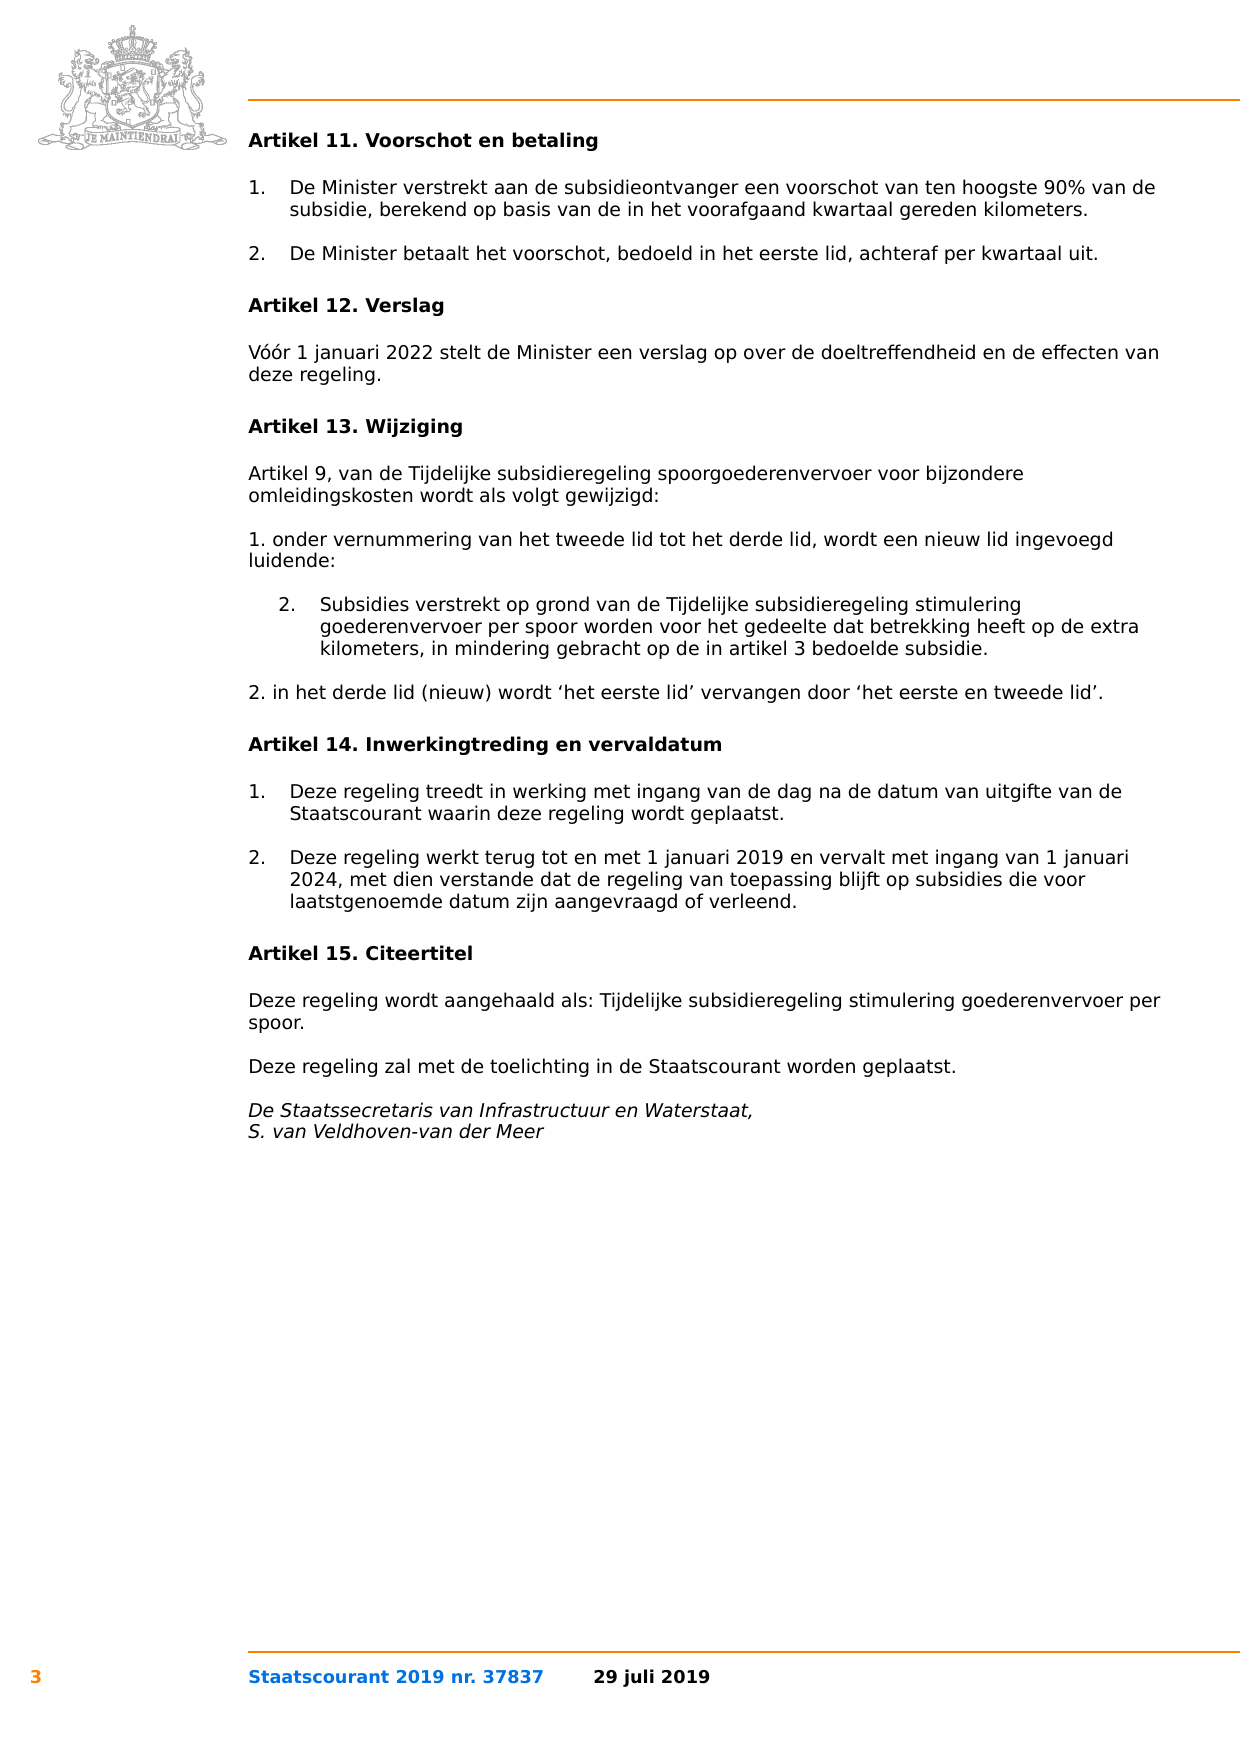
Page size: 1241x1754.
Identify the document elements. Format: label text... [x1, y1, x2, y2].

text 1. Deze regeling treedt in werking met ingang van de dag na de datum van uitgifte van de Staatscourant waarin deze regeling wordt geplaatst. [248, 781, 1163, 825]
text De Staatssecretaris van Infrastructuur en Waterstaat, S. van Veldhoven-van der Meer [248, 1099, 1163, 1143]
subtitle Artikel 12. Verslag [248, 295, 1163, 317]
text 2. Deze regeling werkt terug tot en met 1 januari 2019 en vervalt met ingang van 1 januari 2024, met dien verstande dat de regeling van toepassing blijft op subsidies die voor laatstgenoemde datum zijn aangevraagd of verleend. [248, 847, 1163, 913]
subtitle Artikel 14. Inwerkingtreding en vervaldatum [248, 734, 1163, 756]
text Deze regeling wordt aangehaald als: Tijdelijke subsidieregeling stimulering goederenvervoer per spoor. [248, 990, 1163, 1034]
text 2. De Minister betaalt het voorschot, bedoeld in het eerste lid, achteraf per kwartaal uit. [248, 243, 1163, 265]
text 2. Subsidies verstrekt op grond van de Tijdelijke subsidieregeling stimulering goederenvervoer per spoor worden voor het gedeelte dat betrekking heeft op de extra kilometers, in mindering gebracht op de in artikel 3 bedoelde subsidie. [278, 594, 1163, 660]
text 1. De Minister verstrekt aan de subsidieontvanger een voorschot van ten hoogste 90% van de subsidie, berekend op basis van de in het voorafgaand kwartaal gereden kilometers. [248, 177, 1163, 221]
text Deze regeling zal met de toelichting in de Staatscourant worden geplaatst. [248, 1056, 1163, 1078]
text 1. onder vernummering van het tweede lid tot het derde lid, wordt een nieuw lid ingevoegd luidende: [248, 528, 1163, 572]
text Artikel 9, van de Tijdelijke subsidieregeling spoorgoederenvervoer voor bijzondere omleidingskosten wordt als volgt gewijzigd: [248, 463, 1163, 507]
subtitle Artikel 15. Citeertitel [248, 943, 1163, 965]
subtitle Artikel 11. Voorschot en betaling [248, 130, 1163, 152]
text 2. in het derde lid (nieuw) wordt ‘het eerste lid’ vervangen door ‘het eerste en tweede lid’. [248, 682, 1163, 704]
text Vóór 1 januari 2022 stelt de Minister een verslag op over de doeltreffendheid en de effecten van deze regeling. [248, 342, 1163, 386]
picture [38, 25, 227, 150]
subtitle Artikel 13. Wijziging [248, 416, 1163, 438]
